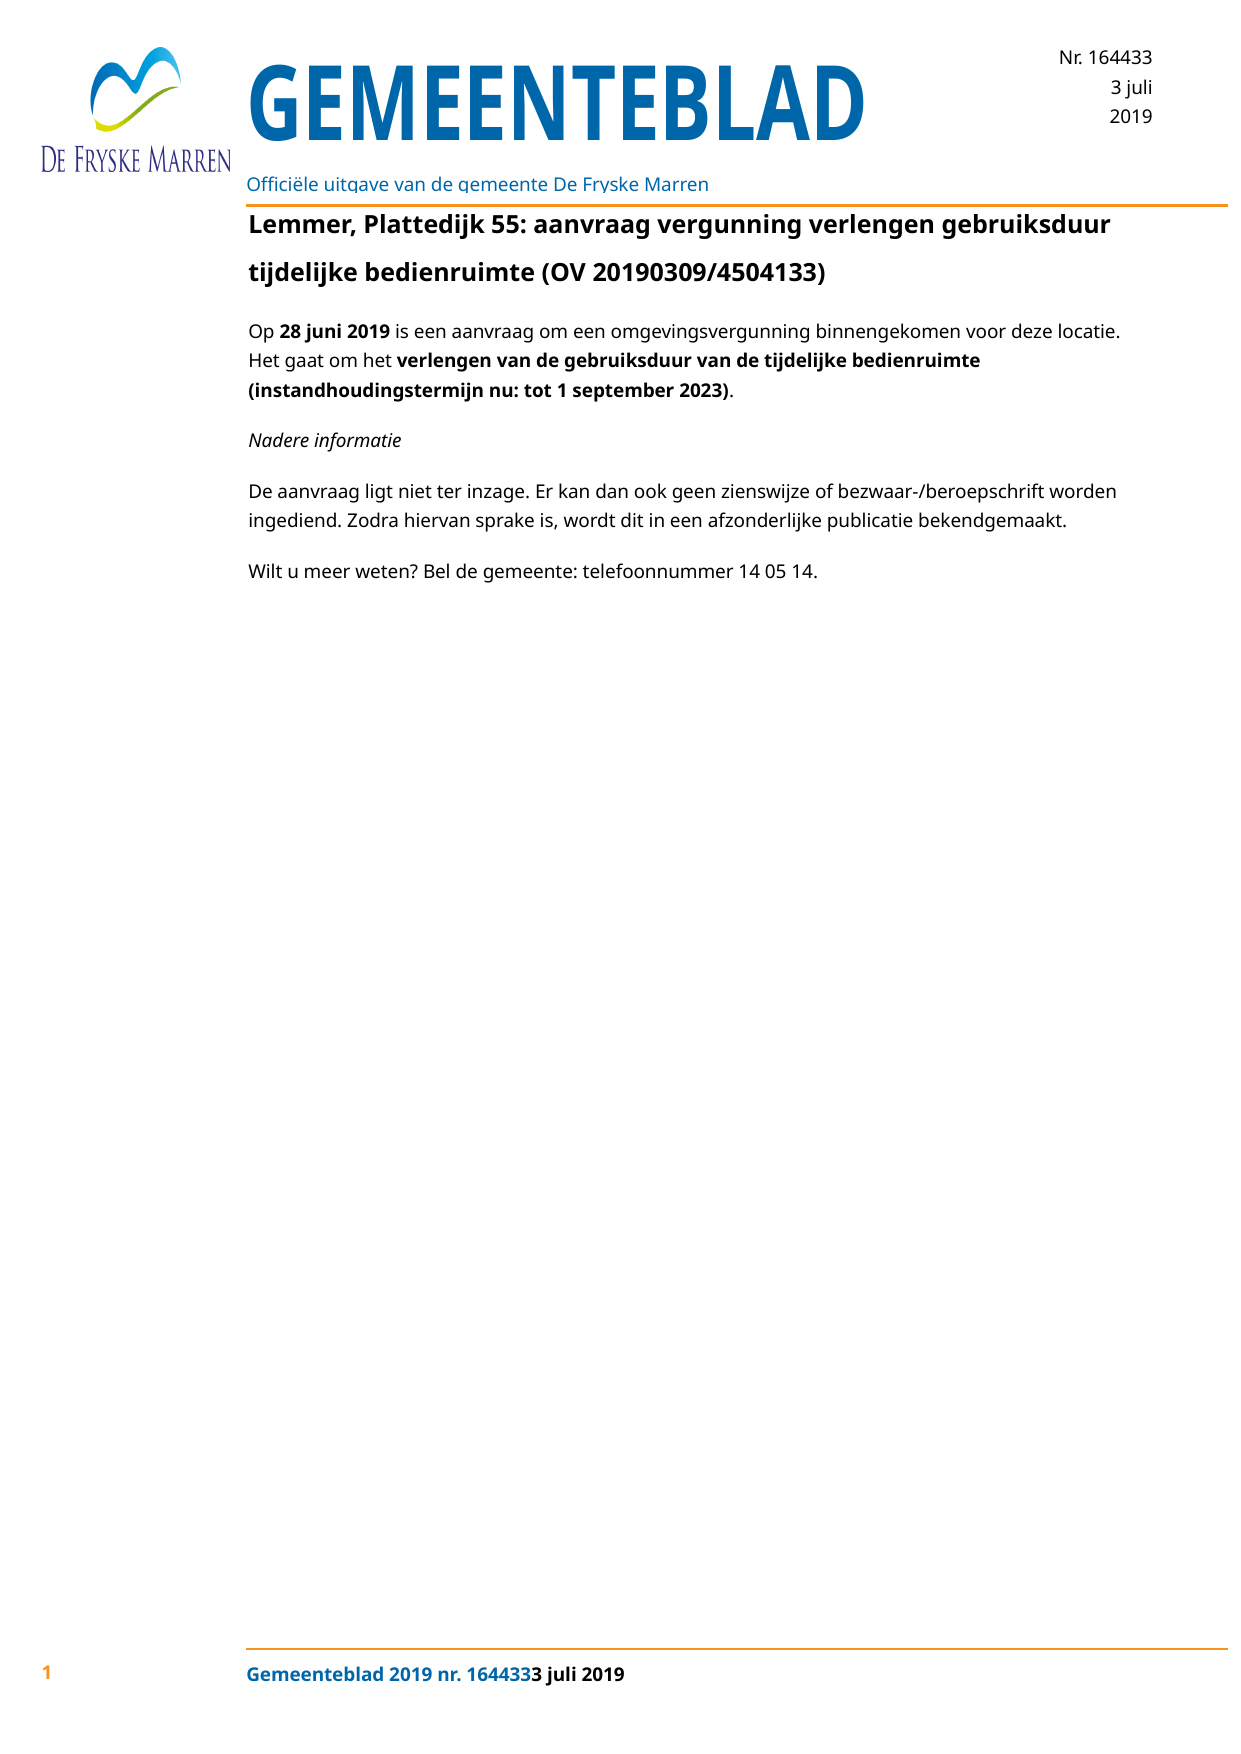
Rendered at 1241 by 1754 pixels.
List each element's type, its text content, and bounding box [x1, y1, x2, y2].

text Wilt u meer weten? Bel de gemeente: telefoonnummer 14 05 14. [248, 558, 1152, 584]
text De aanvraag ligt niet ter inzage. Er kan dan ook geen zienswijze of bezwaar-/beroepschrift worden ingediend. Zodra hiervan sprake is, wordt dit in een afzonderlijke publicatie bekendgemaakt. [248, 478, 1152, 533]
text Lemmer, Plattedijk 55: aanvraag vergunning verlengen gebruiksduur tijdelijke bedienruimte (OV 20190309/4504133) [248, 207, 1152, 288]
text Nadere informatie [248, 427, 1152, 453]
picture [41, 47, 231, 172]
text Op 28 juni 2019 is een aanvraag om een omgevingsvergunning binnengekomen voor deze locatie. Het gaat om het verlengen van de gebruiksduur van de tijdelijke bedienruimte (instandhoudingstermijn nu: tot 1 september 2023). [248, 318, 1152, 403]
